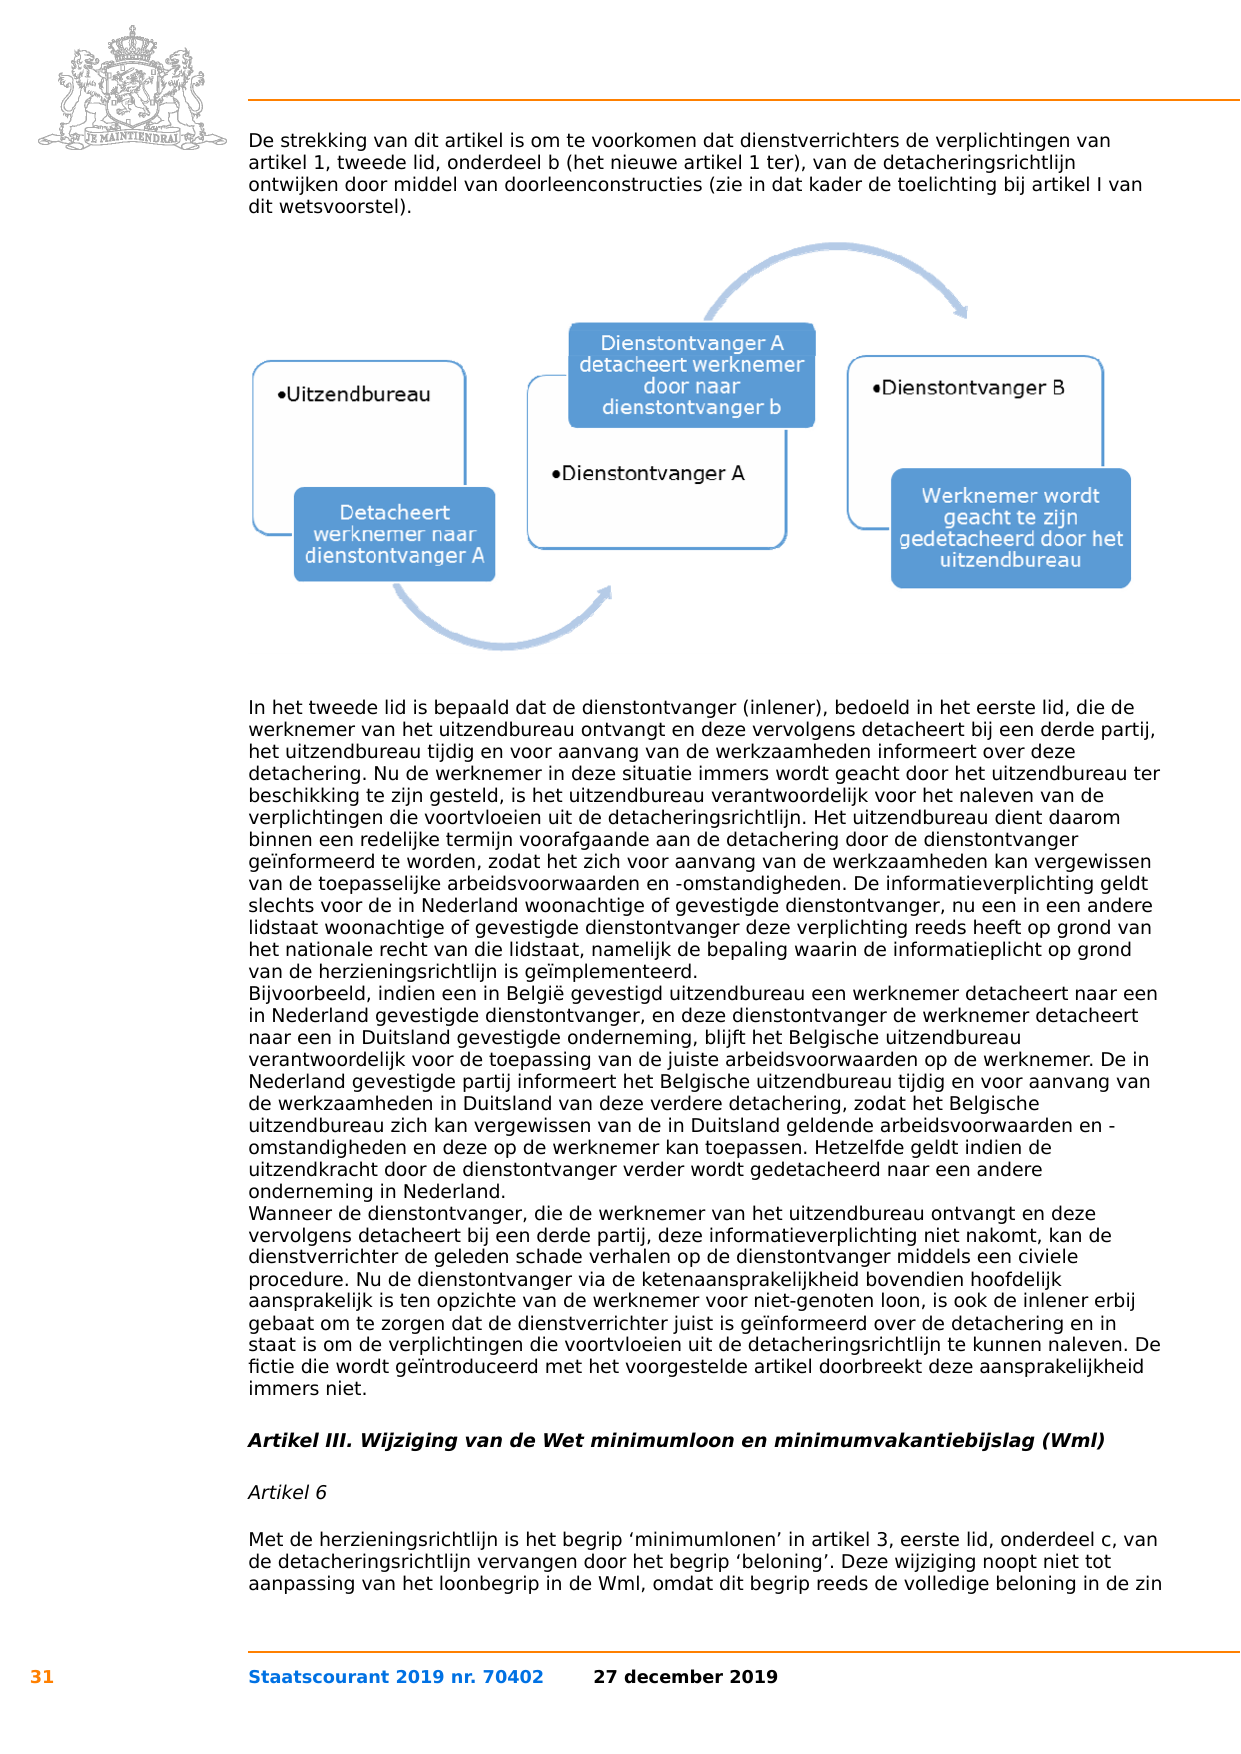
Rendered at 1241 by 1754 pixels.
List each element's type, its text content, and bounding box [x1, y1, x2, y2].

text In het tweede lid is bepaald dat de dienstontvanger (inlener), bedoeld in het eerste lid, die de werknemer van het uitzendbureau ontvangt en deze vervolgens detacheert bij een derde partij, het uitzendbureau tijdig en voor aanvang van de werkzaamheden informeert over deze detachering. Nu de werknemer in deze situatie immers wordt geacht door het uitzendbureau ter beschikking te zijn gesteld, is het uitzendbureau verantwoordelijk voor het naleven van de verplichtingen die voortvloeien uit de detacheringsrichtlijn. Het uitzendbureau dient daarom binnen een redelijke termijn voorafgaande aan de detachering door de dienstontvanger geïnformeerd te worden, zodat het zich voor aanvang van de werkzaamheden kan vergewissen van de toepasselijke arbeidsvoorwaarden en -omstandigheden. De informatieverplichting geldt slechts voor de in Nederland woonachtige of gevestigde dienstontvanger, nu een in een andere lidstaat woonachtige of gevestigde dienstontvanger deze verplichting reeds heeft op grond van het nationale recht van die lidstaat, namelijk de bepaling waarin de informatieplicht op grond van de herzieningsrichtlijn is geïmplementeerd. [248, 697, 1163, 983]
picture [248, 239, 1134, 654]
text Wanneer de dienstontvanger, die de werknemer van het uitzendbureau ontvangt en deze vervolgens detacheert bij een derde partij, deze informatieverplichting niet nakomt, kan de dienstverrichter de geleden schade verhalen op de dienstontvanger middels een civiele procedure. Nu de dienstontvanger via de ketenaansprakelijkheid bovendien hoofdelijk aansprakelijk is ten opzichte van de werknemer voor niet-genoten loon, is ook de inlener erbij gebaat om te zorgen dat de dienstverrichter juist is geïnformeerd over de detachering en in staat is om de verplichtingen die voortvloeien uit de detacheringsrichtlijn te kunnen naleven. De fictie die wordt geïntroduceerd met het voorgestelde artikel doorbreekt deze aansprakelijkheid immers niet. [248, 1202, 1163, 1400]
picture [38, 25, 227, 150]
subtitle Artikel III. Wijziging van de Wet minimumloon en minimumvakantiebijslag (Wml) [248, 1430, 1163, 1452]
text Bijvoorbeeld, indien een in België gevestigd uitzendbureau een werknemer detacheert naar een in Nederland gevestigde dienstontvanger, en deze dienstontvanger de werknemer detacheert naar een in Duitsland gevestigde onderneming, blijft het Belgische uitzendbureau verantwoordelijk voor de toepassing van de juiste arbeidsvoorwaarden op de werknemer. De in Nederland gevestigde partij informeert het Belgische uitzendbureau tijdig en voor aanvang van de werkzaamheden in Duitsland van deze verdere detachering, zodat het Belgische uitzendbureau zich kan vergewissen van de in Duitsland geldende arbeidsvoorwaarden en -omstandigheden en deze op de werknemer kan toepassen. Hetzelfde geldt indien de uitzendkracht door de dienstontvanger verder wordt gedetacheerd naar een andere onderneming in Nederland. [248, 983, 1163, 1202]
text De strekking van dit artikel is om te voorkomen dat dienstverrichters de verplichtingen van artikel 1, tweede lid, onderdeel b (het nieuwe artikel 1 ter), van de detacheringsrichtlijn ontwijken door middel van doorleenconstructies (zie in dat kader de toelichting bij artikel I van dit wetsvoorstel). [248, 130, 1163, 218]
text Met de herzieningsrichtlijn is het begrip ‘minimumlonen’ in artikel 3, eerste lid, onderdeel c, van de detacheringsrichtlijn vervangen door het begrip ‘beloning’. Deze wijziging noopt niet tot aanpassing van het loonbegrip in de Wml, omdat dit begrip reeds de volledige beloning in de zin [248, 1529, 1163, 1595]
subtitle Artikel 6 [248, 1482, 1163, 1504]
